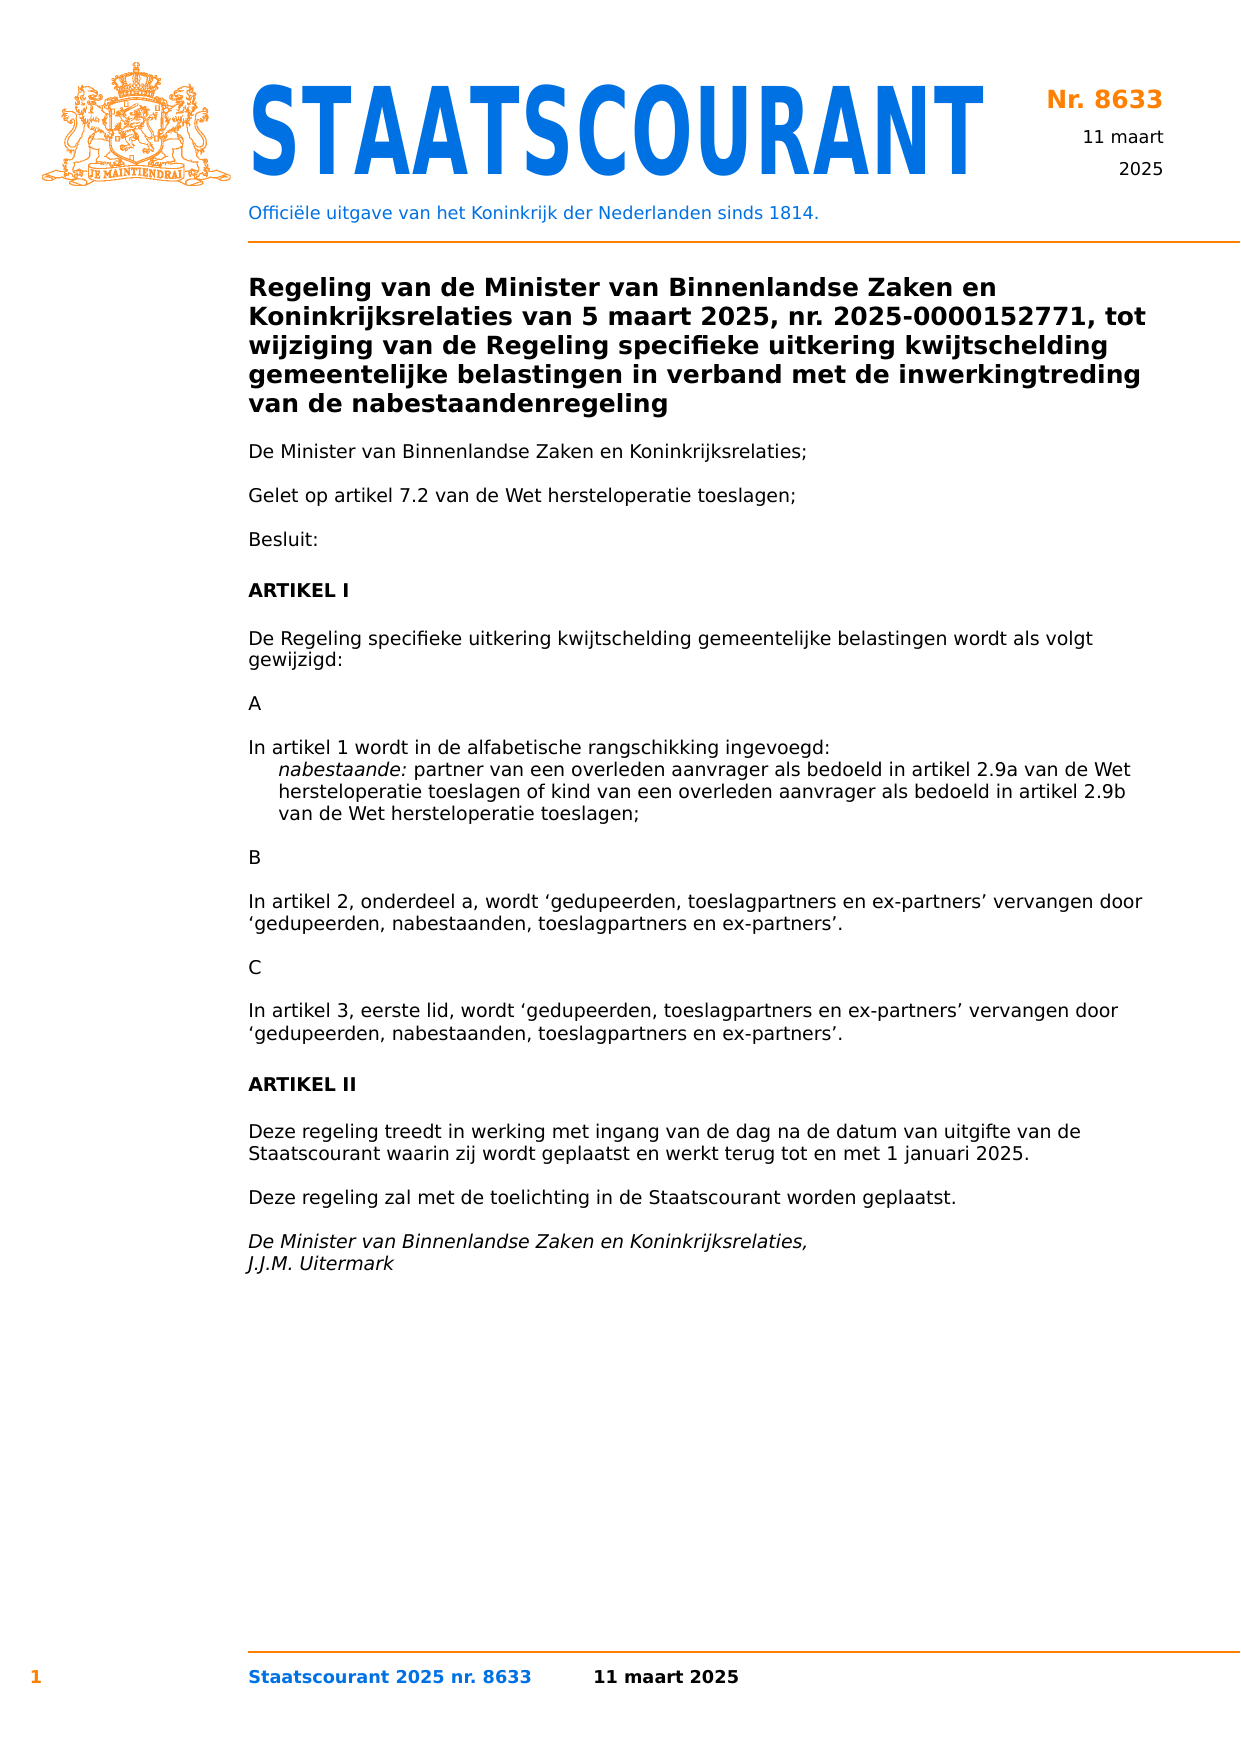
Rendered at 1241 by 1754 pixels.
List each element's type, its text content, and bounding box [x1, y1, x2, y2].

text B [248, 847, 1163, 869]
table_cell Officiële uitgave van het Koninkrijk der Nederlanden sinds 1814. [248, 203, 1240, 241]
text nabestaande: partner van een overleden aanvrager als bedoeld in artikel 2.9a van de Wet hersteloperatie toeslagen of kind van een overleden aanvrager als bedoeld in artikel 2.9b van de Wet hersteloperatie toeslagen; [278, 759, 1163, 825]
subtitle ARTIKEL I [248, 580, 1163, 602]
text Gelet op artikel 7.2 van de Wet hersteloperatie toeslagen; [248, 484, 1163, 507]
table_header STAATSCOURANT [248, 62, 998, 203]
text Deze regeling treedt in werking met ingang van de dag na de datum van uitgifte van de Staatscourant waarin zij wordt geplaatst en werkt terug tot en met 1 januari 2025. [248, 1121, 1163, 1165]
subtitle ARTIKEL II [248, 1074, 1163, 1096]
text De Minister van Binnenlandse Zaken en Koninkrijksrelaties; [248, 441, 1163, 463]
subtitle Regeling van de Minister van Binnenlandse Zaken en Koninkrijksrelaties van 5 maart 2025, nr. 2025-0000152771, tot wijziging van de Regeling specifieke uitkering kwijtschelding gemeentelijke belastingen in verband met de inwerkingtreding van de nabestaandenregeling [248, 273, 1163, 419]
picture [41, 62, 231, 186]
table_cell 11 maart [998, 121, 1240, 153]
text In artikel 3, eerste lid, wordt ‘gedupeerden, toeslagpartners en ex-partners’ vervangen door ‘gedupeerden, nabestaanden, toeslagpartners en ex-partners’. [248, 1000, 1163, 1044]
table_header Nr. 8633 [998, 62, 1240, 121]
text Deze regeling zal met de toelichting in de Staatscourant worden geplaatst. [248, 1187, 1163, 1209]
text A [248, 693, 1163, 715]
text Besluit: [248, 528, 1163, 550]
text C [248, 957, 1163, 978]
text In artikel 1 wordt in de alfabetische rangschikking ingevoegd: [248, 737, 1163, 759]
text De Regeling specifieke uitkering kwijtschelding gemeentelijke belastingen wordt als volgt gewijzigd: [248, 627, 1163, 671]
text De Minister van Binnenlandse Zaken en Koninkrijksrelaties, J.J.M. Uitermark [248, 1231, 1163, 1275]
text In artikel 2, onderdeel a, wordt ‘gedupeerden, toeslagpartners en ex-partners’ vervangen door ‘gedupeerden, nabestaanden, toeslagpartners en ex-partners’. [248, 891, 1163, 935]
table_cell 2025 [998, 153, 1240, 203]
table_header [25, 62, 248, 241]
